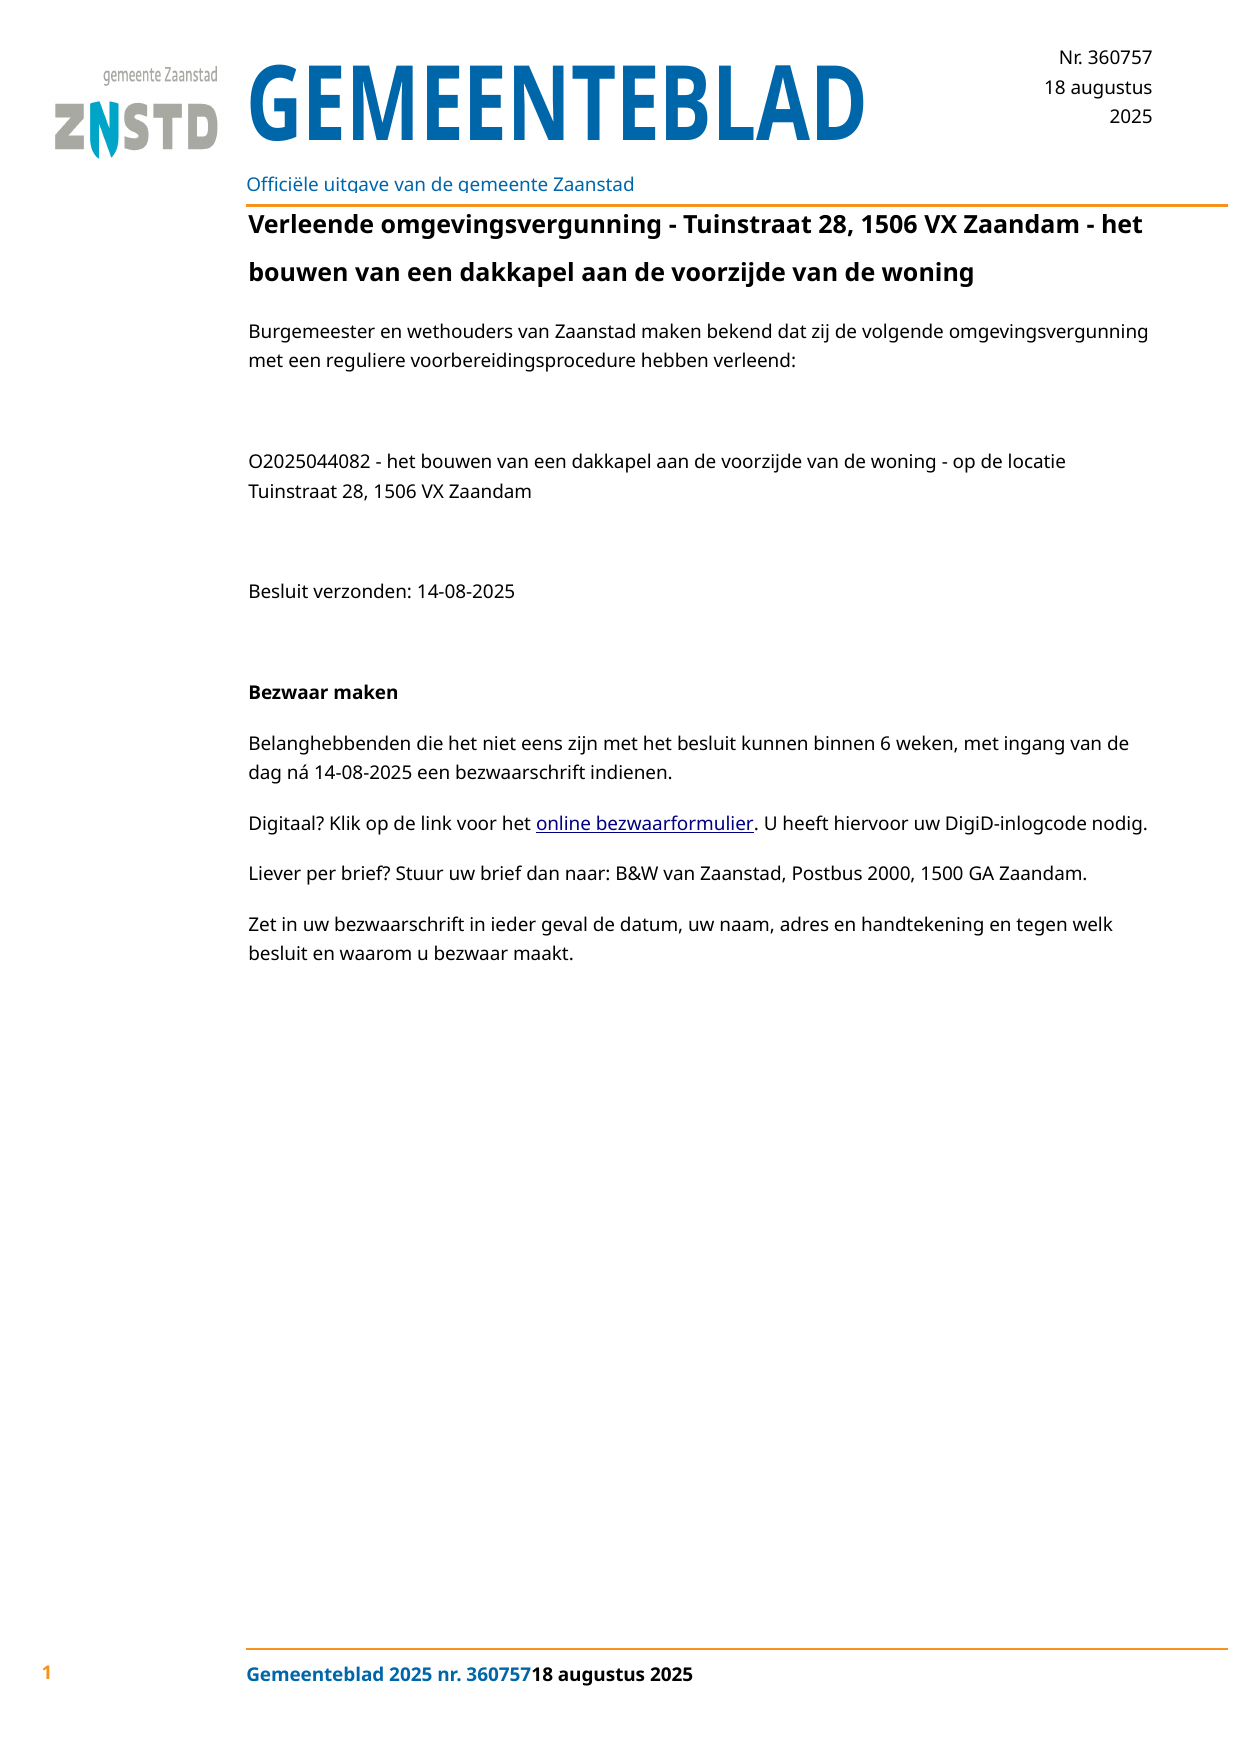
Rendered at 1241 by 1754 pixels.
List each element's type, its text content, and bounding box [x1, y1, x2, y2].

text Liever per brief? Stuur uw brief dan naar: B&W van Zaanstad, Postbus 2000, 1500 GA Zaandam. [248, 860, 1152, 886]
picture [41, 47, 231, 172]
text O2025044082 - het bouwen van een dakkapel aan de voorzijde van de woning - op de locatie Tuinstraat 28, 1506 VX Zaandam [248, 448, 1152, 504]
text Besluit verzonden: 14-08-2025 [248, 579, 1152, 604]
text Zet in uw bezwaarschrift in ieder geval de datum, uw naam, adres en handtekening en tegen welk besluit en waarom u bezwaar maakt. [248, 911, 1152, 966]
text Belanghebbenden die het niet eens zijn met het besluit kunnen binnen 6 weken, met ingang van de dag ná 14-08-2025 een bezwaarschrift indienen. [248, 730, 1152, 785]
text Burgemeester en wethouders van Zaanstad maken bekend dat zij de volgende omgevingsvergunning met een reguliere voorbereidingsprocedure hebben verleend: [248, 318, 1152, 373]
text Verleende omgevingsvergunning - Tuinstraat 28, 1506 VX Zaandam - het bouwen van een dakkapel aan de voorzijde van de woning [248, 207, 1152, 288]
text Bezwaar maken [248, 679, 1152, 705]
text Digitaal? Klik op de link voor het online bezwaarformulier. U heeft hiervoor uw DigiD-inlogcode nodig. [248, 810, 1152, 836]
